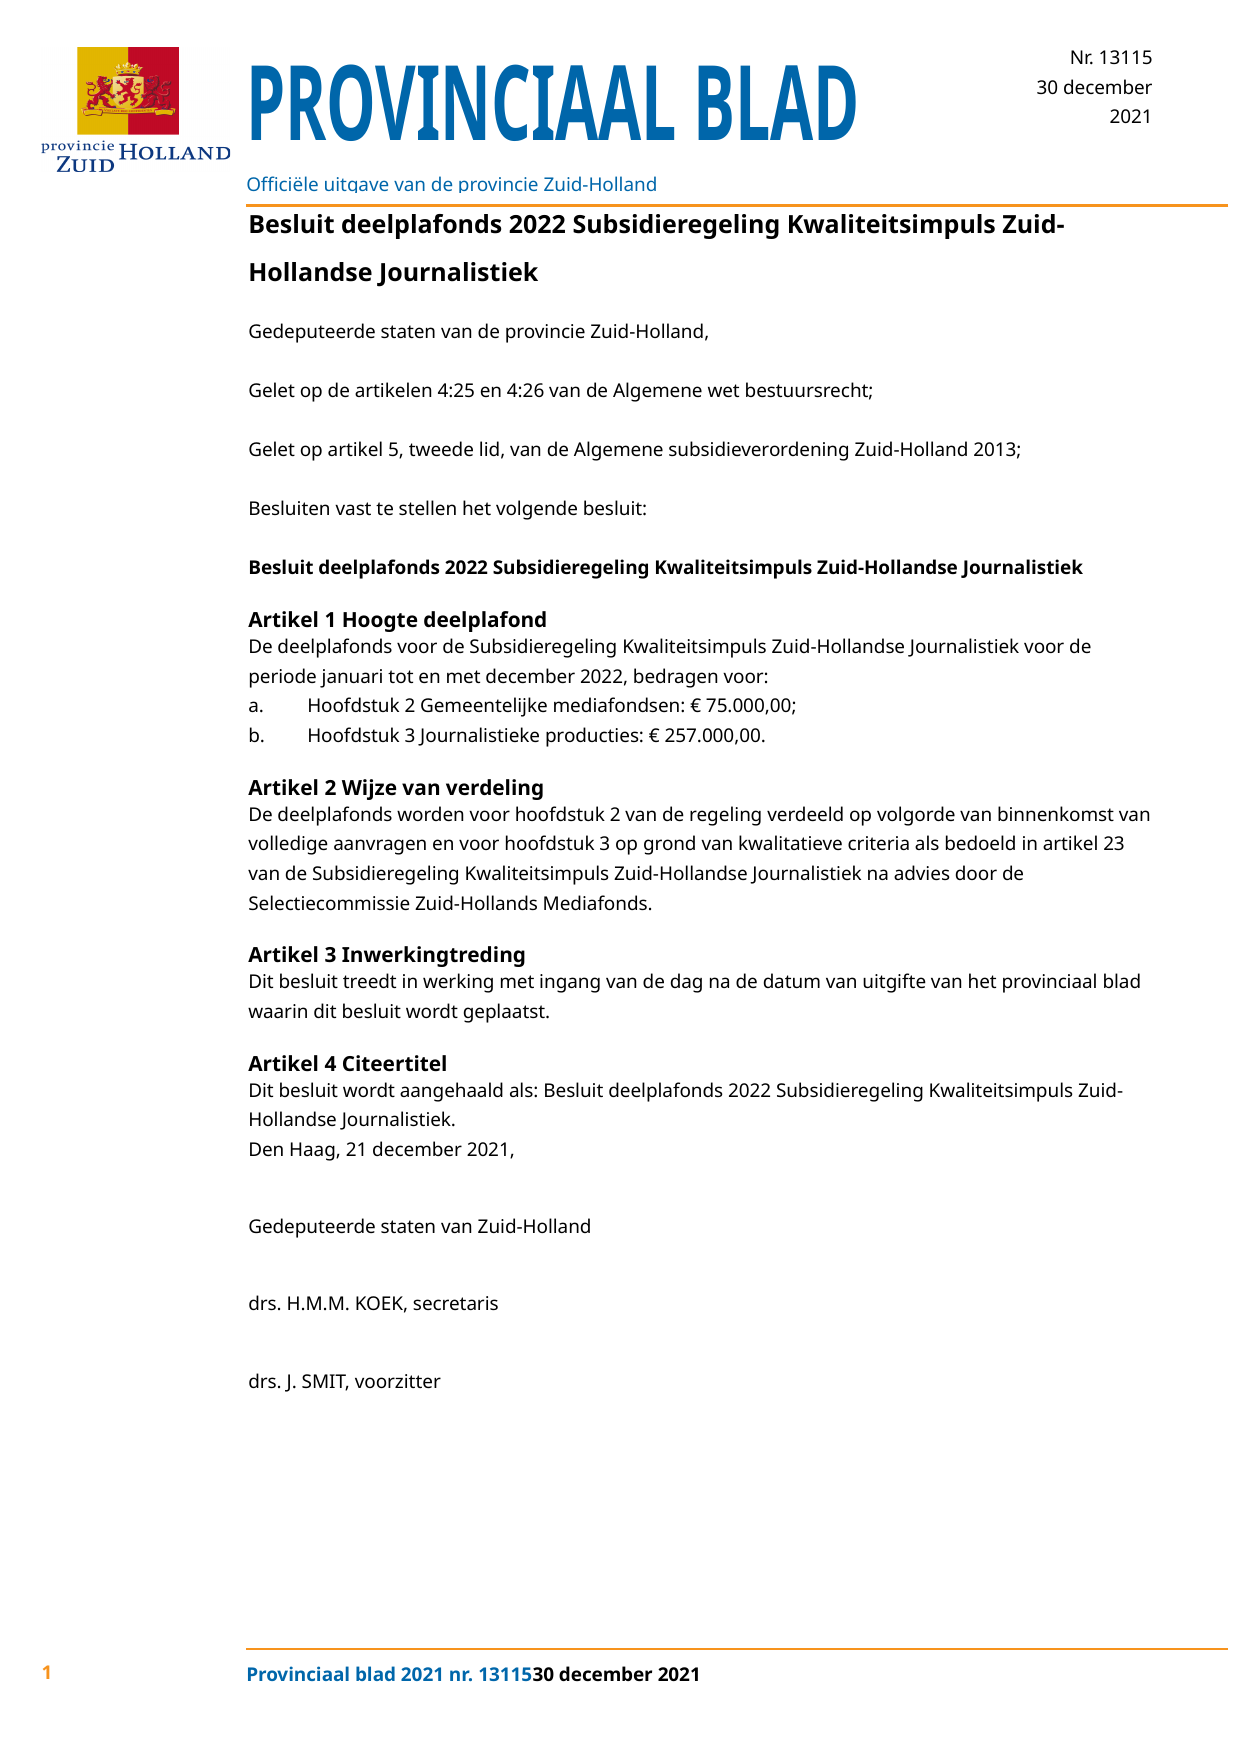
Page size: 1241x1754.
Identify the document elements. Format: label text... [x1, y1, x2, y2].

text Besluit deelplafonds 2022 Subsidieregeling Kwaliteitsimpuls Zuid-Hollandse Journalistiek [248, 554, 1152, 580]
text Besluit deelplafonds 2022 Subsidieregeling Kwaliteitsimpuls Zuid-Hollandse Journalistiek [248, 207, 1152, 288]
text De deelplafonds voor de Subsidieregeling Kwaliteitsimpuls Zuid-Hollandse Journalistiek voor de periode januari tot en met december 2022, bedragen voor: [248, 633, 1152, 689]
text drs. H.M.M. KOEK, secretaris [248, 1291, 1152, 1316]
text Besluiten vast te stellen het volgende besluit: [248, 495, 1152, 521]
text Artikel 3 Inwerkingtreding [248, 940, 1152, 969]
text Dit besluit wordt aangehaald als: Besluit deelplafonds 2022 Subsidieregeling Kwaliteitsimpuls Zuid-Hollandse Journalistiek. [248, 1077, 1152, 1132]
picture [41, 47, 231, 172]
text Dit besluit treedt in werking met ingang van de dag na de datum van uitgifte van het provinciaal blad waarin dit besluit wordt geplaatst. [248, 969, 1152, 1024]
text drs. J. SMIT, voorzitter [248, 1368, 1152, 1393]
text Gelet op de artikelen 4:25 en 4:26 van de Algemene wet bestuursrecht; [248, 377, 1152, 403]
text Gedeputeerde staten van Zuid-Holland [248, 1213, 1152, 1239]
text De deelplafonds worden voor hoofdstuk 2 van de regeling verdeeld op volgorde van binnenkomst van volledige aanvragen en voor hoofdstuk 3 op grond van kwalitatieve criteria als bedoeld in artikel 23 van de Subsidieregeling Kwaliteitsimpuls Zuid-Hollandse Journalistiek na advies door de Selectiecommissie Zuid-Hollands Mediafonds. [248, 801, 1152, 916]
text Artikel 4 Citeertitel [248, 1049, 1152, 1077]
list Hoofdstuk 2 Gemeentelijke mediafondsen: € 75.000,00; [248, 693, 1152, 718]
text Artikel 1 Hoogte deelplafond [248, 605, 1152, 633]
text Gedeputeerde staten van de provincie Zuid-Holland, [248, 318, 1152, 344]
text Gelet op artikel 5, tweede lid, van de Algemene subsidieverordening Zuid-Holland 2013; [248, 436, 1152, 462]
text Den Haag, 21 december 2021, [248, 1136, 1152, 1162]
list Hoofdstuk 3 Journalistieke producties: € 257.000,00. [248, 722, 1152, 748]
text Artikel 2 Wijze van verdeling [248, 773, 1152, 801]
